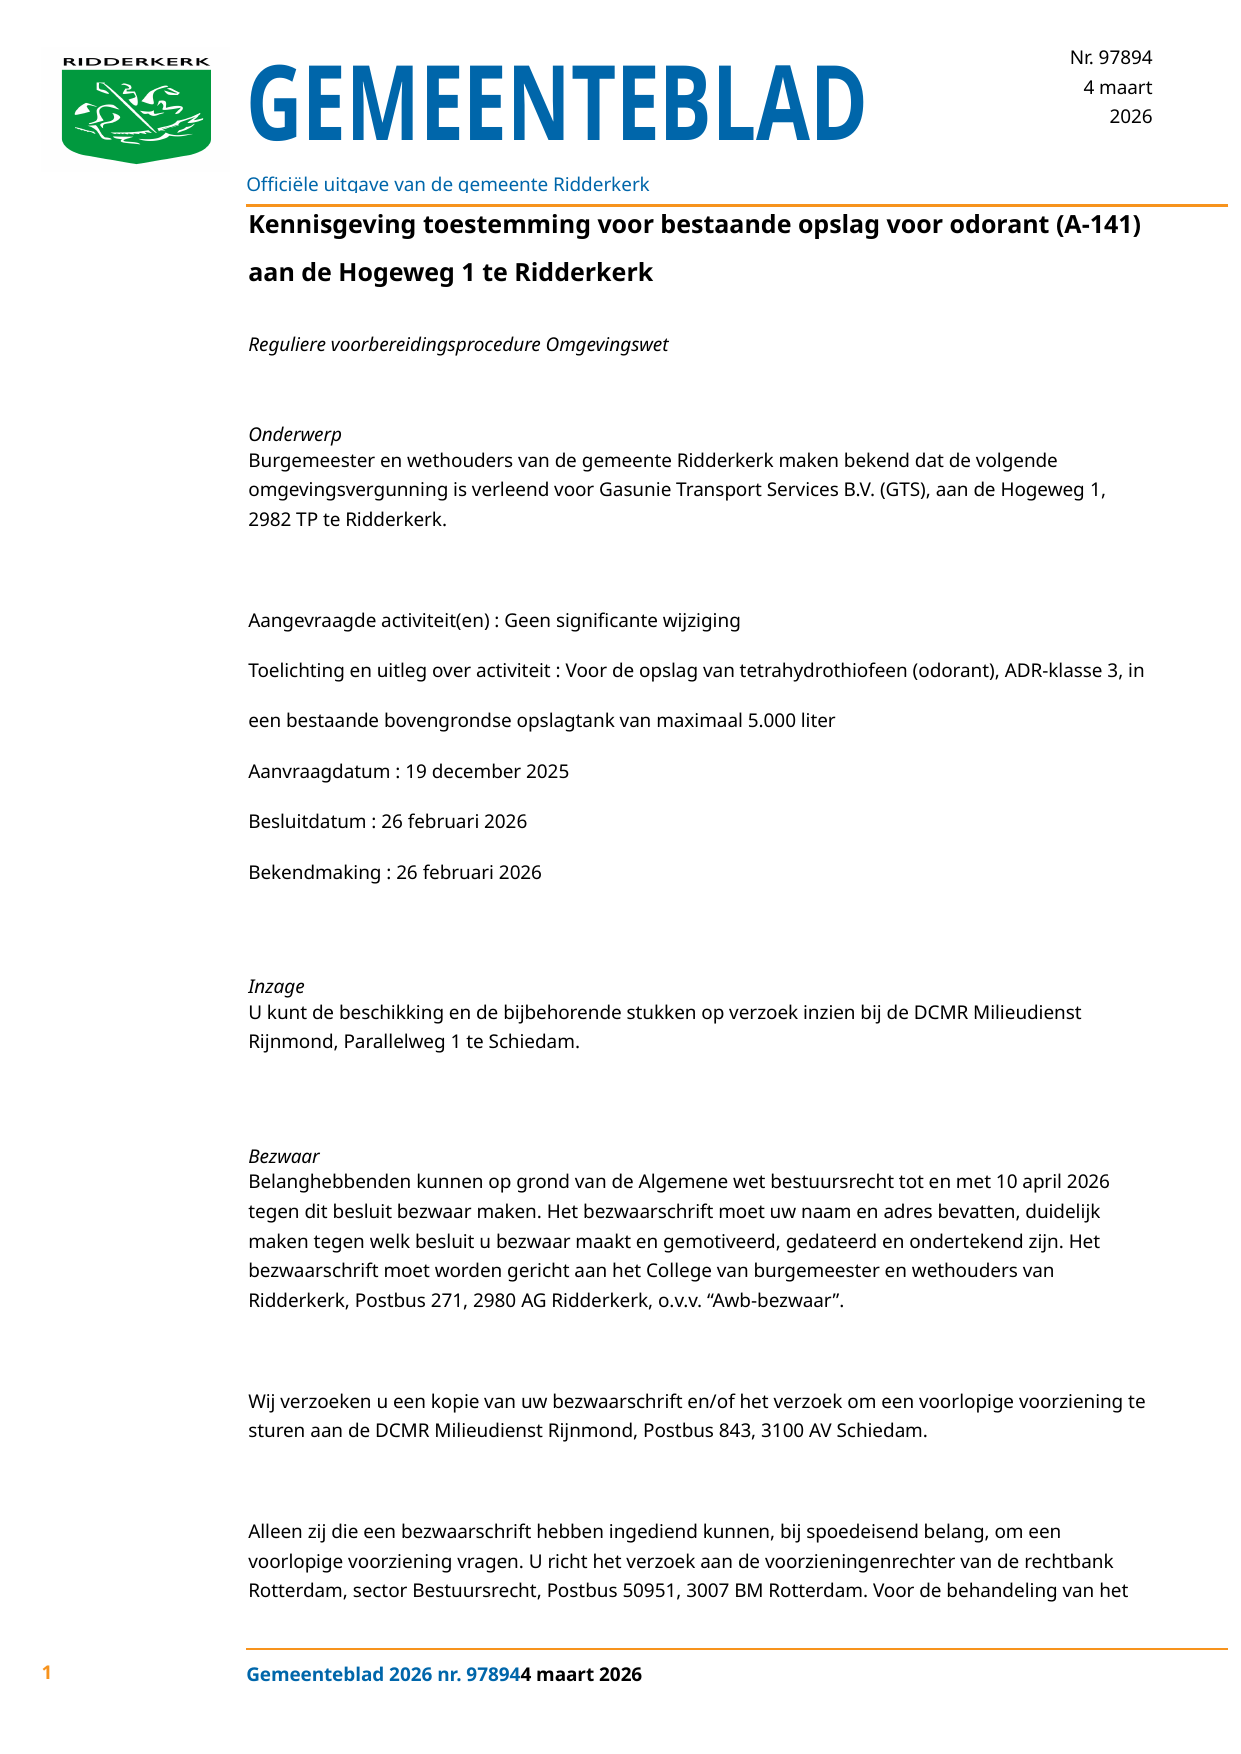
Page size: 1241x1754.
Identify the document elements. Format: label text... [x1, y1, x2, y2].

text Inzage [248, 973, 1152, 999]
text Aangevraagde activiteit(en) : Geen significante wijziging [248, 607, 1152, 633]
text Aanvraagdatum : 19 december 2025 [248, 758, 1152, 784]
text Belanghebbenden kunnen op grond van de Algemene wet bestuursrecht tot en met 10 april 2026 tegen dit besluit bezwaar maken. Het bezwaarschrift moet uw naam en adres bevatten, duidelijk maken tegen welk besluit u bezwaar maakt en gemotiveerd, gedateerd en ondertekend zijn. Het bezwaarschrift moet worden gericht aan het College van burgemeester en wethouders van Ridderkerk, Postbus 271, 2980 AG Ridderkerk, o.v.v. “Awb-bezwaar”. [248, 1169, 1152, 1313]
text Besluitdatum : 26 februari 2026 [248, 808, 1152, 834]
text Alleen zij die een bezwaarschrift hebben ingediend kunnen, bij spoedeisend belang, om een voorlopige voorziening vragen. U richt het verzoek aan de voorzieningenrechter van de rechtbank Rotterdam, sector Bestuursrecht, Postbus 50951, 3007 BM Rotterdam. Voor de behandeling van het [248, 1518, 1152, 1603]
text Burgemeester en wethouders van de gemeente Ridderkerk maken bekend dat de volgende omgevingsvergunning is verleend voor Gasunie Transport Services B.V. (GTS), aan de Hogeweg 1, 2982 TP te Ridderkerk. [248, 447, 1152, 532]
text U kunt de beschikking en de bijbehorende stukken op verzoek inzien bij de DCMR Milieudienst Rijnmond, Parallelweg 1 te Schiedam. [248, 999, 1152, 1054]
text een bestaande bovengrondse opslagtank van maximaal 5.000 liter [248, 708, 1152, 733]
text Kennisgeving toestemming voor bestaande opslag voor odorant (A-141) aan de Hogeweg 1 te Ridderkerk [248, 207, 1152, 288]
text Wij verzoeken u een kopie van uw bezwaarschrift en/of het verzoek om een voorlopige voorziening te sturen aan de DCMR Milieudienst Rijnmond, Postbus 843, 3100 AV Schiedam. [248, 1388, 1152, 1443]
text Onderwerp [248, 421, 1152, 447]
text Bezwaar [248, 1143, 1152, 1169]
text Reguliere voorbereidingsprocedure Omgevingswet [248, 331, 1152, 357]
text Bekendmaking : 26 februari 2026 [248, 859, 1152, 885]
picture [41, 47, 231, 172]
text Toelichting en uitleg over activiteit : Voor de opslag van tetrahydrothiofeen (odorant), ADR-klasse 3, in [248, 657, 1152, 683]
